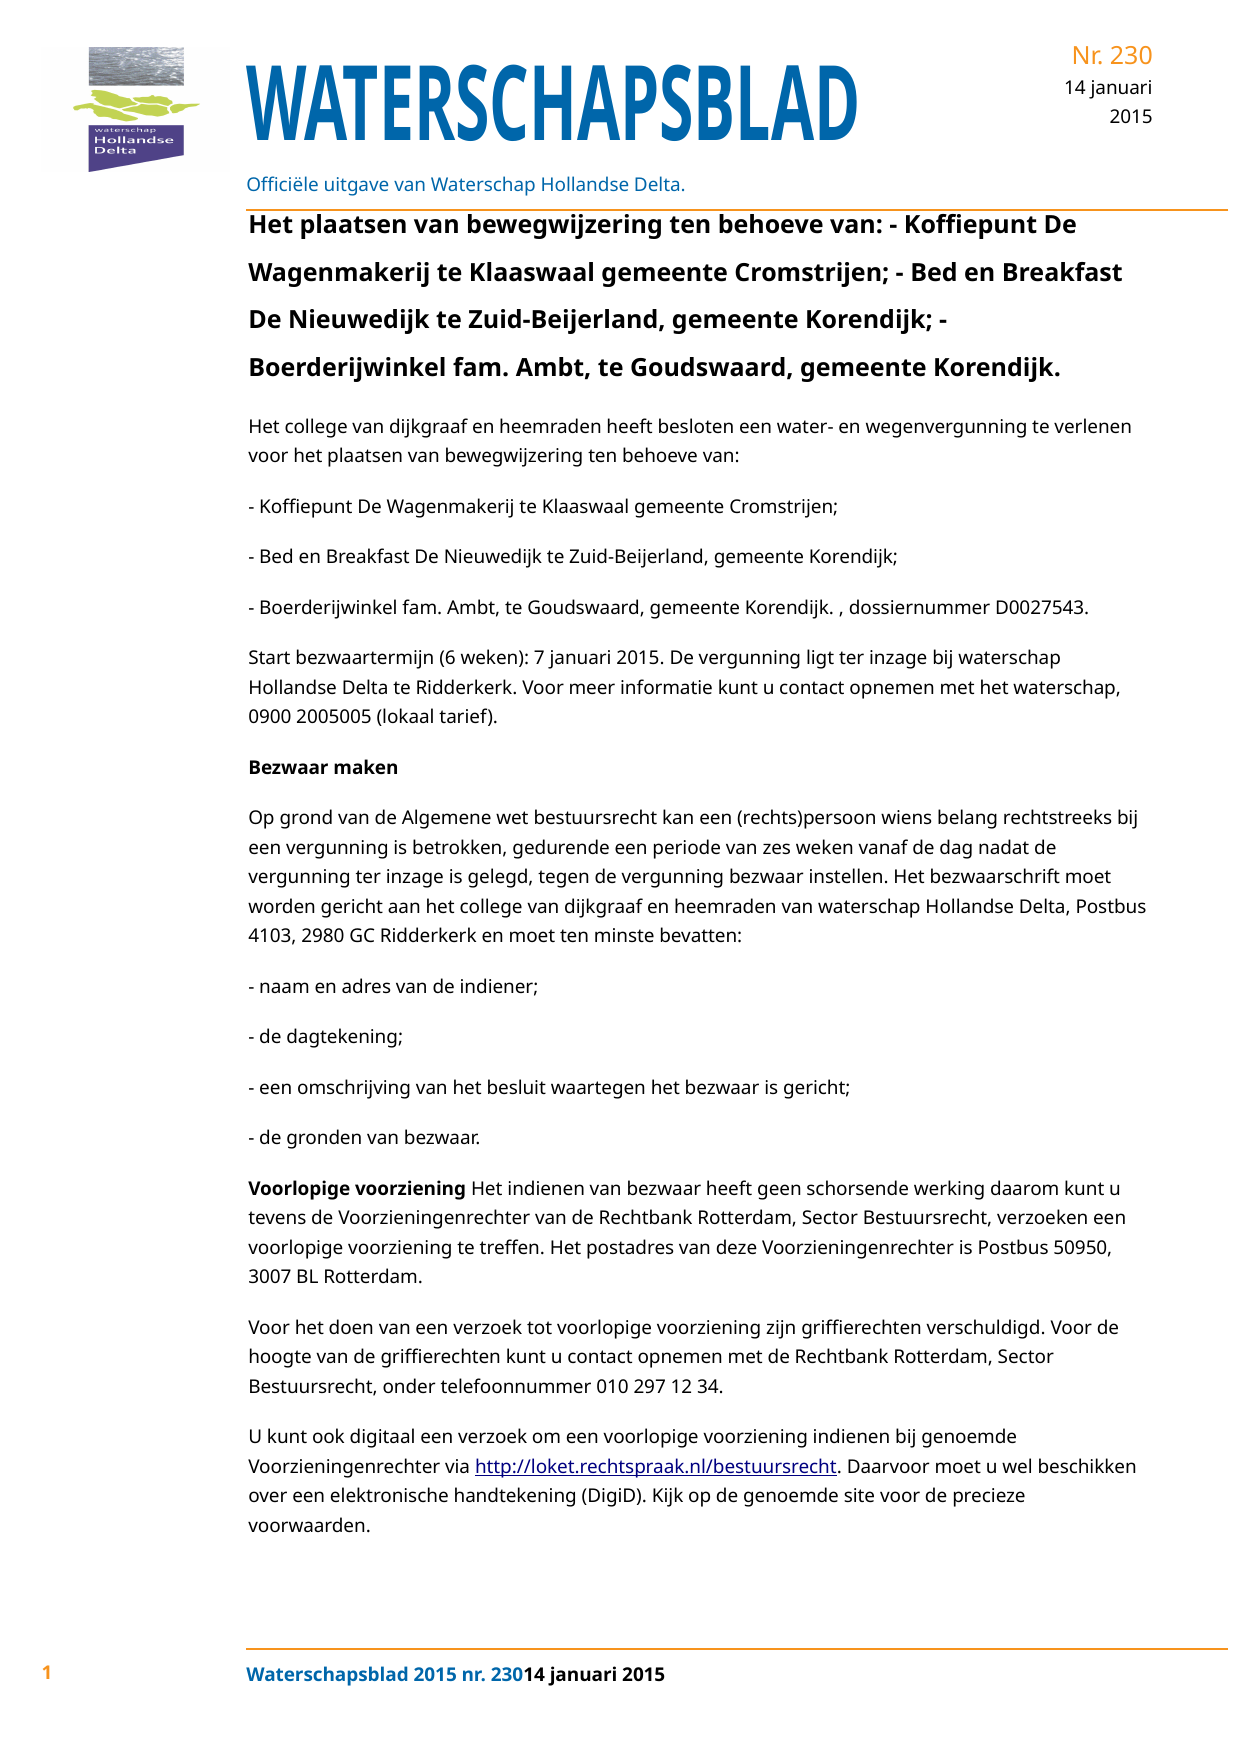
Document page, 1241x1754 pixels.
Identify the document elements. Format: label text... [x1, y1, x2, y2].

text Op grond van de Algemene wet bestuursrecht kan een (rechts)persoon wiens belang rechtstreeks bij een vergunning is betrokken, gedurende een periode van zes weken vanaf de dag nadat de vergunning ter inzage is gelegd, tegen de vergunning bezwaar instellen. Het bezwaarschrift moet worden gericht aan het college van dijkgraaf en heemraden van waterschap Hollandse Delta, Postbus 4103, 2980 GC Ridderkerk en moet ten minste bevatten: [248, 804, 1152, 948]
text Het plaatsen van bewegwijzering ten behoeve van: - Koffiepunt De Wagenmakerij te Klaaswaal gemeente Cromstrijen; - Bed en Breakfast De Nieuwedijk te Zuid-Beijerland, gemeente Korendijk; - Boerderijwinkel fam. Ambt, te Goudswaard, gemeente Korendijk. [248, 211, 1152, 384]
picture [41, 47, 231, 172]
text Start bezwaartermijn (6 weken): 7 januari 2015. De vergunning ligt ter inzage bij waterschap Hollandse Delta te Ridderkerk. Voor meer informatie kunt u contact opnemen met het waterschap, 0900 2005005 (lokaal tarief). [248, 644, 1152, 729]
text - de dagtekening; [248, 1023, 1152, 1049]
text U kunt ook digitaal een verzoek om een voorlopige voorziening indienen bij genoemde Voorzieningenrechter via http://loket.rechtspraak.nl/bestuursrecht. Daarvoor moet u wel beschikken over een elektronische handtekening (DigiD). Kijk op de genoemde site voor de precieze voorwaarden. [248, 1423, 1152, 1538]
text - Bed en Breakfast De Nieuwedijk te Zuid-Beijerland, gemeente Korendijk; [248, 543, 1152, 569]
text - de gronden van bezwaar. [248, 1124, 1152, 1150]
text Bezwaar maken [248, 754, 1152, 780]
text - Koffiepunt De Wagenmakerij te Klaaswaal gemeente Cromstrijen; [248, 493, 1152, 519]
text - naam en adres van de indiener; [248, 973, 1152, 999]
text - Boerderijwinkel fam. Ambt, te Goudswaard, gemeente Korendijk. , dossiernummer D0027543. [248, 594, 1152, 620]
text Voor het doen van een verzoek tot voorlopige voorziening zijn griffierechten verschuldigd. Voor de hoogte van de griffierechten kunt u contact opnemen met de Rechtbank Rotterdam, Sector Bestuursrecht, onder telefoonnummer 010 297 12 34. [248, 1314, 1152, 1399]
text - een omschrijving van het besluit waartegen het bezwaar is gericht; [248, 1074, 1152, 1100]
text Voorlopige voorziening Het indienen van bezwaar heeft geen schorsende werking daarom kunt u tevens de Voorzieningenrechter van de Rechtbank Rotterdam, Sector Bestuursrecht, verzoeken een voorlopige voorziening te treffen. Het postadres van deze Voorzieningenrechter is Postbus 50950, 3007 BL Rotterdam. [248, 1175, 1152, 1289]
text Het college van dijkgraaf en heemraden heeft besloten een water- en wegenvergunning te verlenen voor het plaatsen van bewegwijzering ten behoeve van: [248, 413, 1152, 468]
